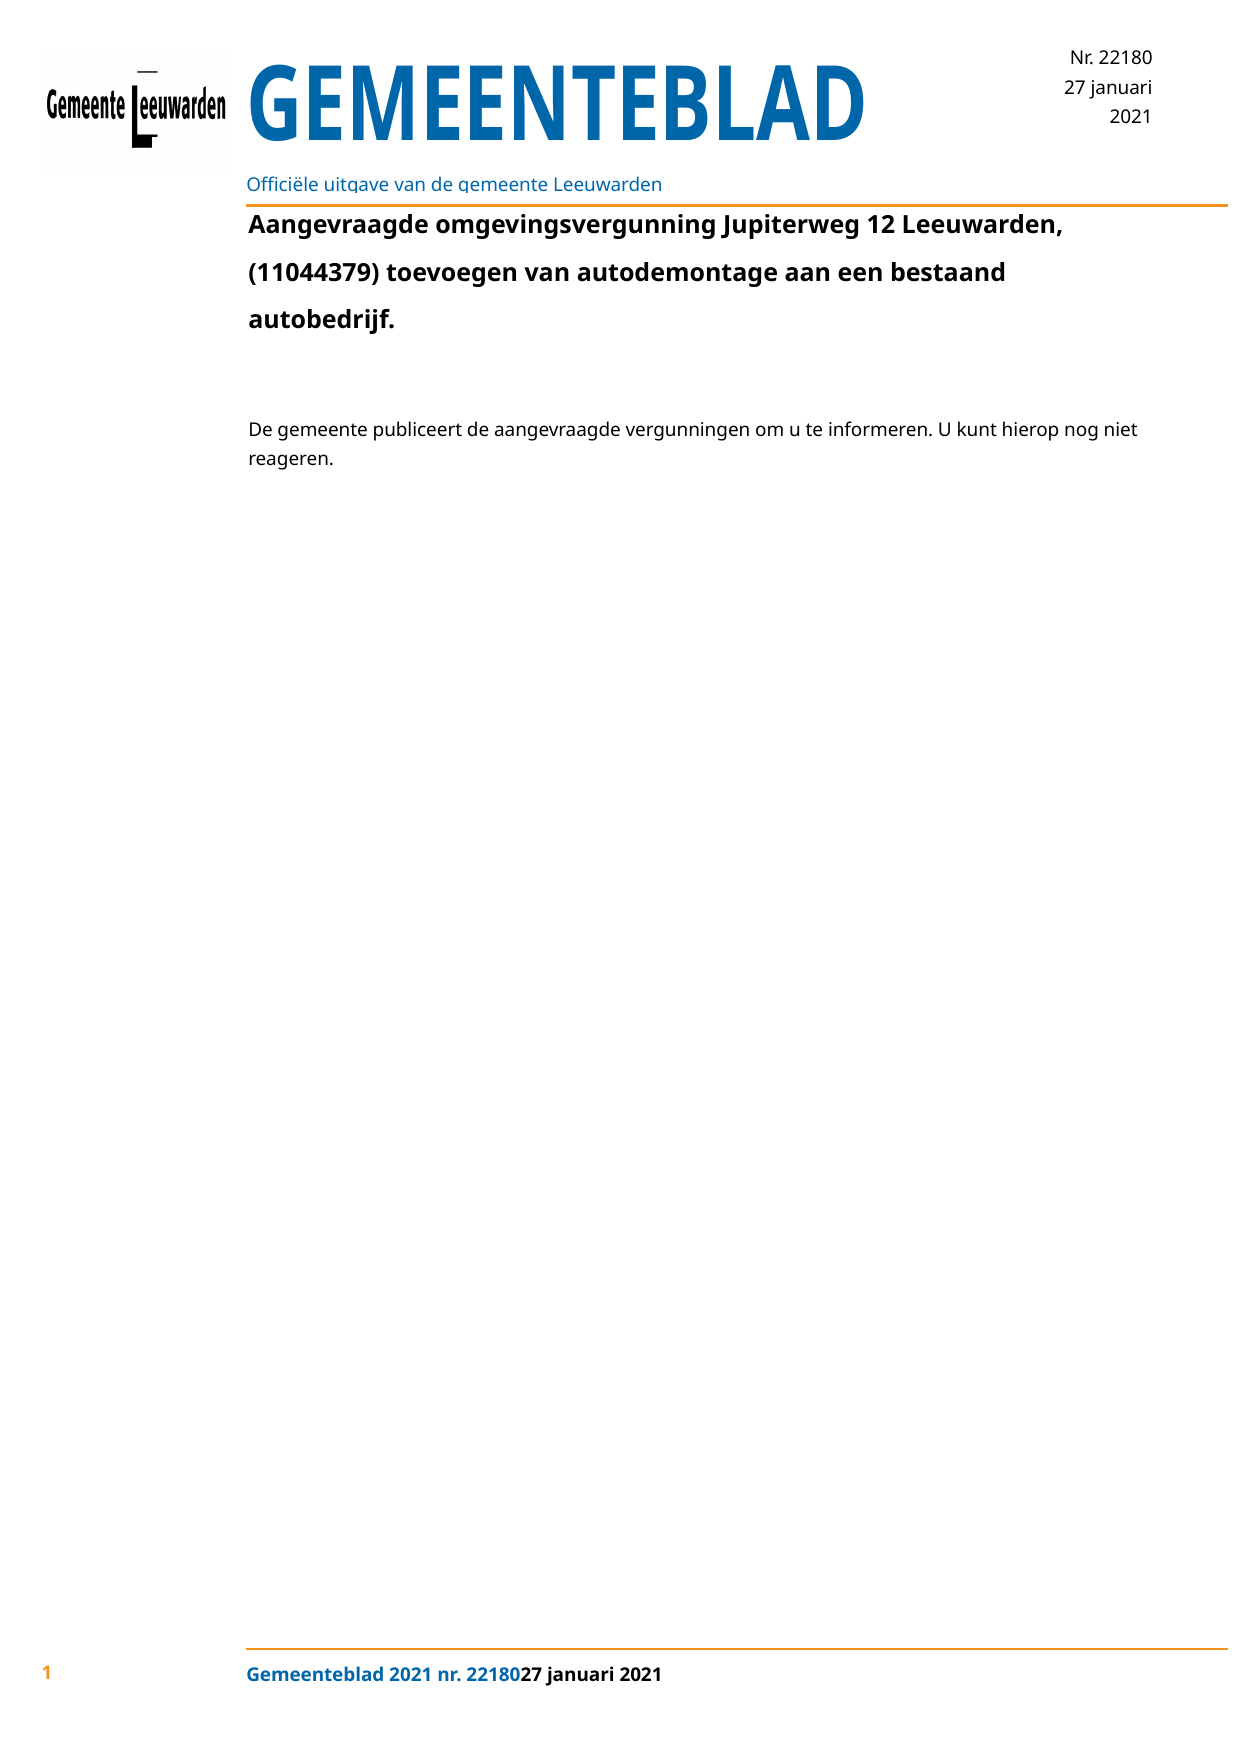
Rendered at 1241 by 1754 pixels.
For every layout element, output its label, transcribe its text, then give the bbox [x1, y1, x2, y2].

picture [41, 47, 231, 172]
text De gemeente publiceert de aangevraagde vergunningen om u te informeren. U kunt hierop nog niet reageren. [248, 416, 1152, 471]
text Aangevraagde omgevingsvergunning Jupiterweg 12 Leeuwarden, (11044379) toevoegen van autodemontage aan een bestaand autobedrijf. [248, 207, 1152, 336]
